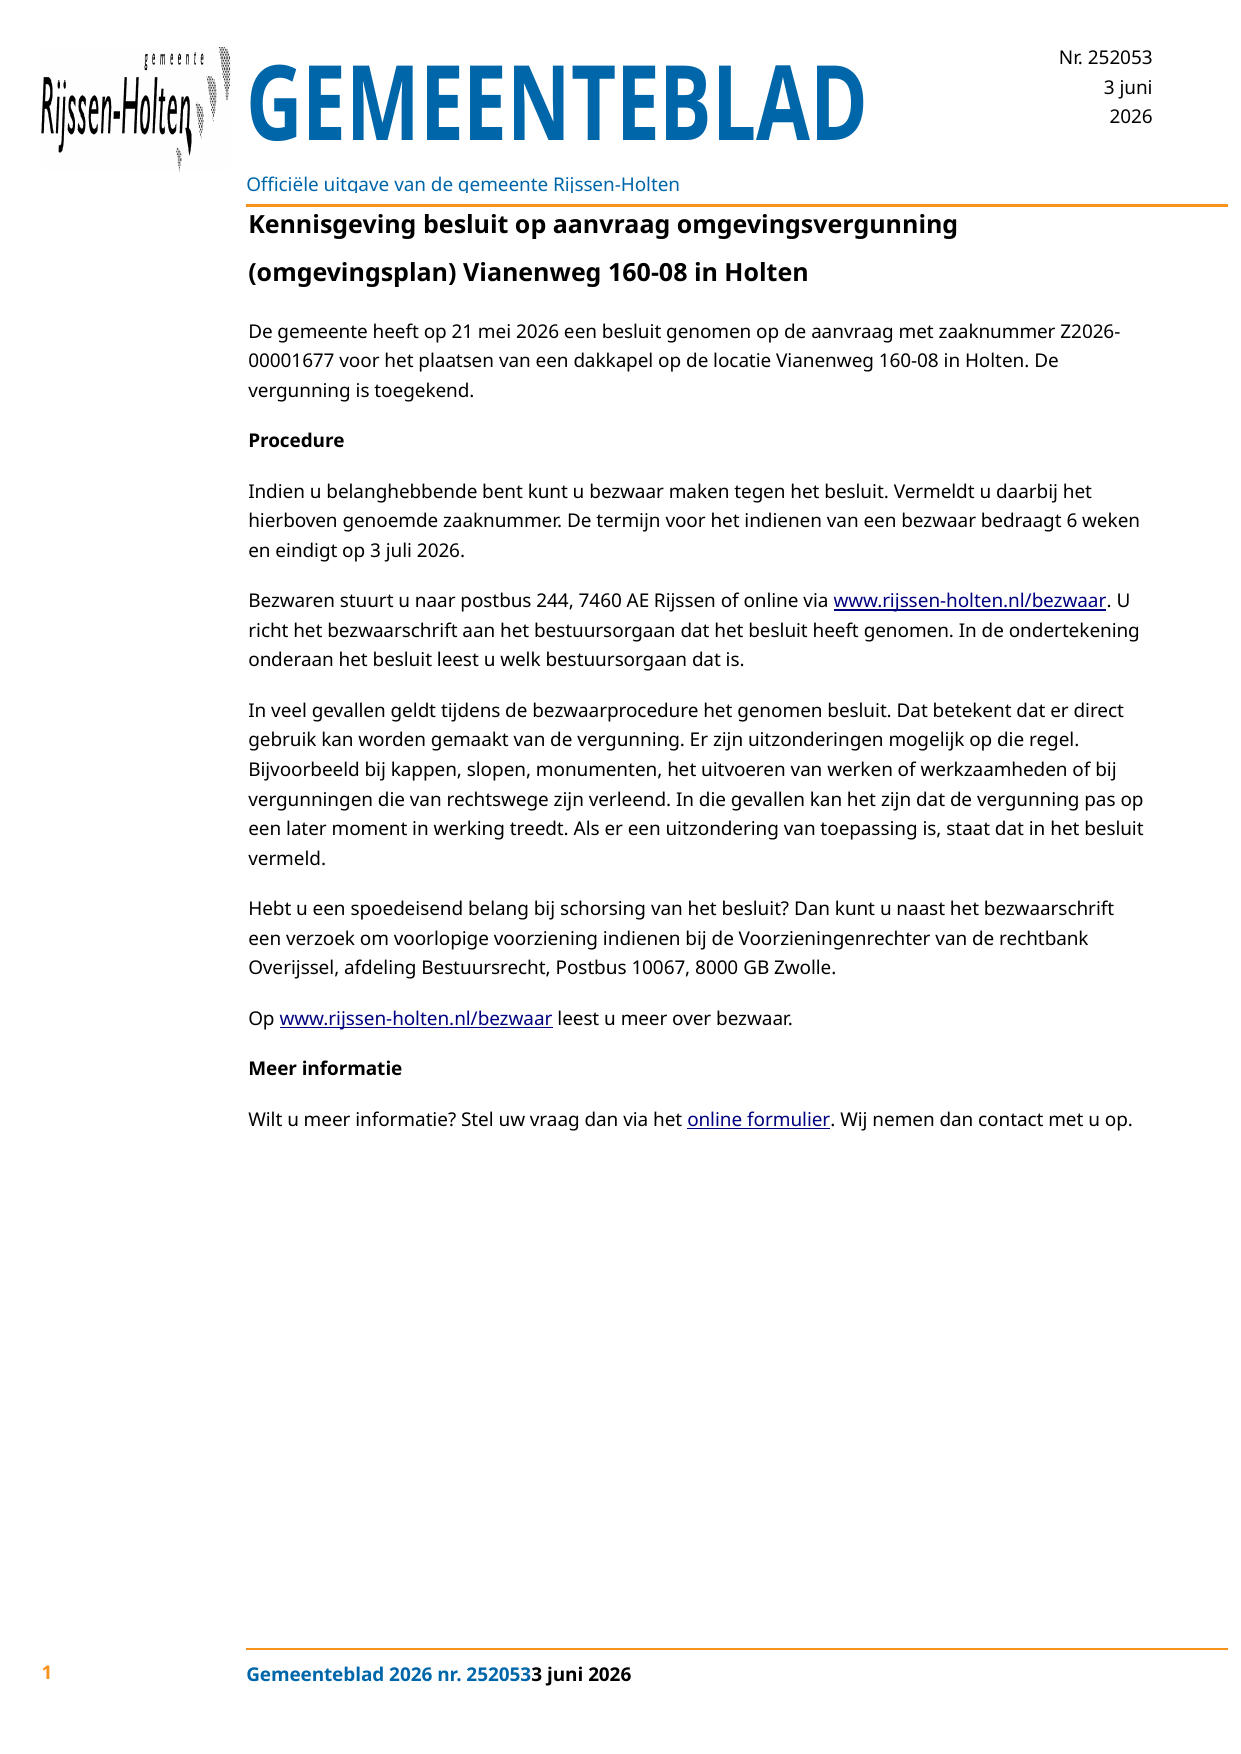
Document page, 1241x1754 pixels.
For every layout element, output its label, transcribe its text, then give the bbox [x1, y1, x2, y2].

text Bezwaren stuurt u naar postbus 244, 7460 AE Rijssen of online via www.rijssen-holten.nl/bezwaar. U richt het bezwaarschrift aan het bestuursorgaan dat het besluit heeft genomen. In de ondertekening onderaan het besluit leest u welk bestuursorgaan dat is. [248, 587, 1152, 672]
text Kennisgeving besluit op aanvraag omgevingsvergunning (omgevingsplan) Vianenweg 160-08 in Holten [248, 207, 1152, 288]
text Op www.rijssen-holten.nl/bezwaar leest u meer over bezwaar. [248, 1005, 1152, 1031]
text Hebt u een spoedeisend belang bij schorsing van het besluit? Dan kunt u naast het bezwaarschrift een verzoek om voorlopige voorziening indienen bij de Voorzieningenrechter van de rechtbank Overijssel, afdeling Bestuursrecht, Postbus 10067, 8000 GB Zwolle. [248, 895, 1152, 980]
text Indien u belanghebbende bent kunt u bezwaar maken tegen het besluit. Vermeldt u daarbij het hierboven genoemde zaaknummer. De termijn voor het indienen van een bezwaar bedraagt 6 weken en eindigt op 3 juli 2026. [248, 478, 1152, 563]
picture [41, 47, 231, 172]
text Meer informatie [248, 1055, 1152, 1081]
text In veel gevallen geldt tijdens de bezwaarprocedure het genomen besluit. Dat betekent dat er direct gebruik kan worden gemaakt van de vergunning. Er zijn uitzonderingen mogelijk op die regel. Bijvoorbeeld bij kappen, slopen, monumenten, het uitvoeren van werken of werkzaamheden of bij vergunningen die van rechtswege zijn verleend. In die gevallen kan het zijn dat de vergunning pas op een later moment in werking treedt. Als er een uitzondering van toepassing is, staat dat in het besluit vermeld. [248, 697, 1152, 871]
text Wilt u meer informatie? Stel uw vraag dan via het online formulier. Wij nemen dan contact met u op. [248, 1106, 1152, 1132]
text Procedure [248, 427, 1152, 453]
text De gemeente heeft op 21 mei 2026 een besluit genomen op de aanvraag met zaaknummer Z2026-00001677 voor het plaatsen van een dakkapel op de locatie Vianenweg 160-08 in Holten. De vergunning is toegekend. [248, 318, 1152, 403]
